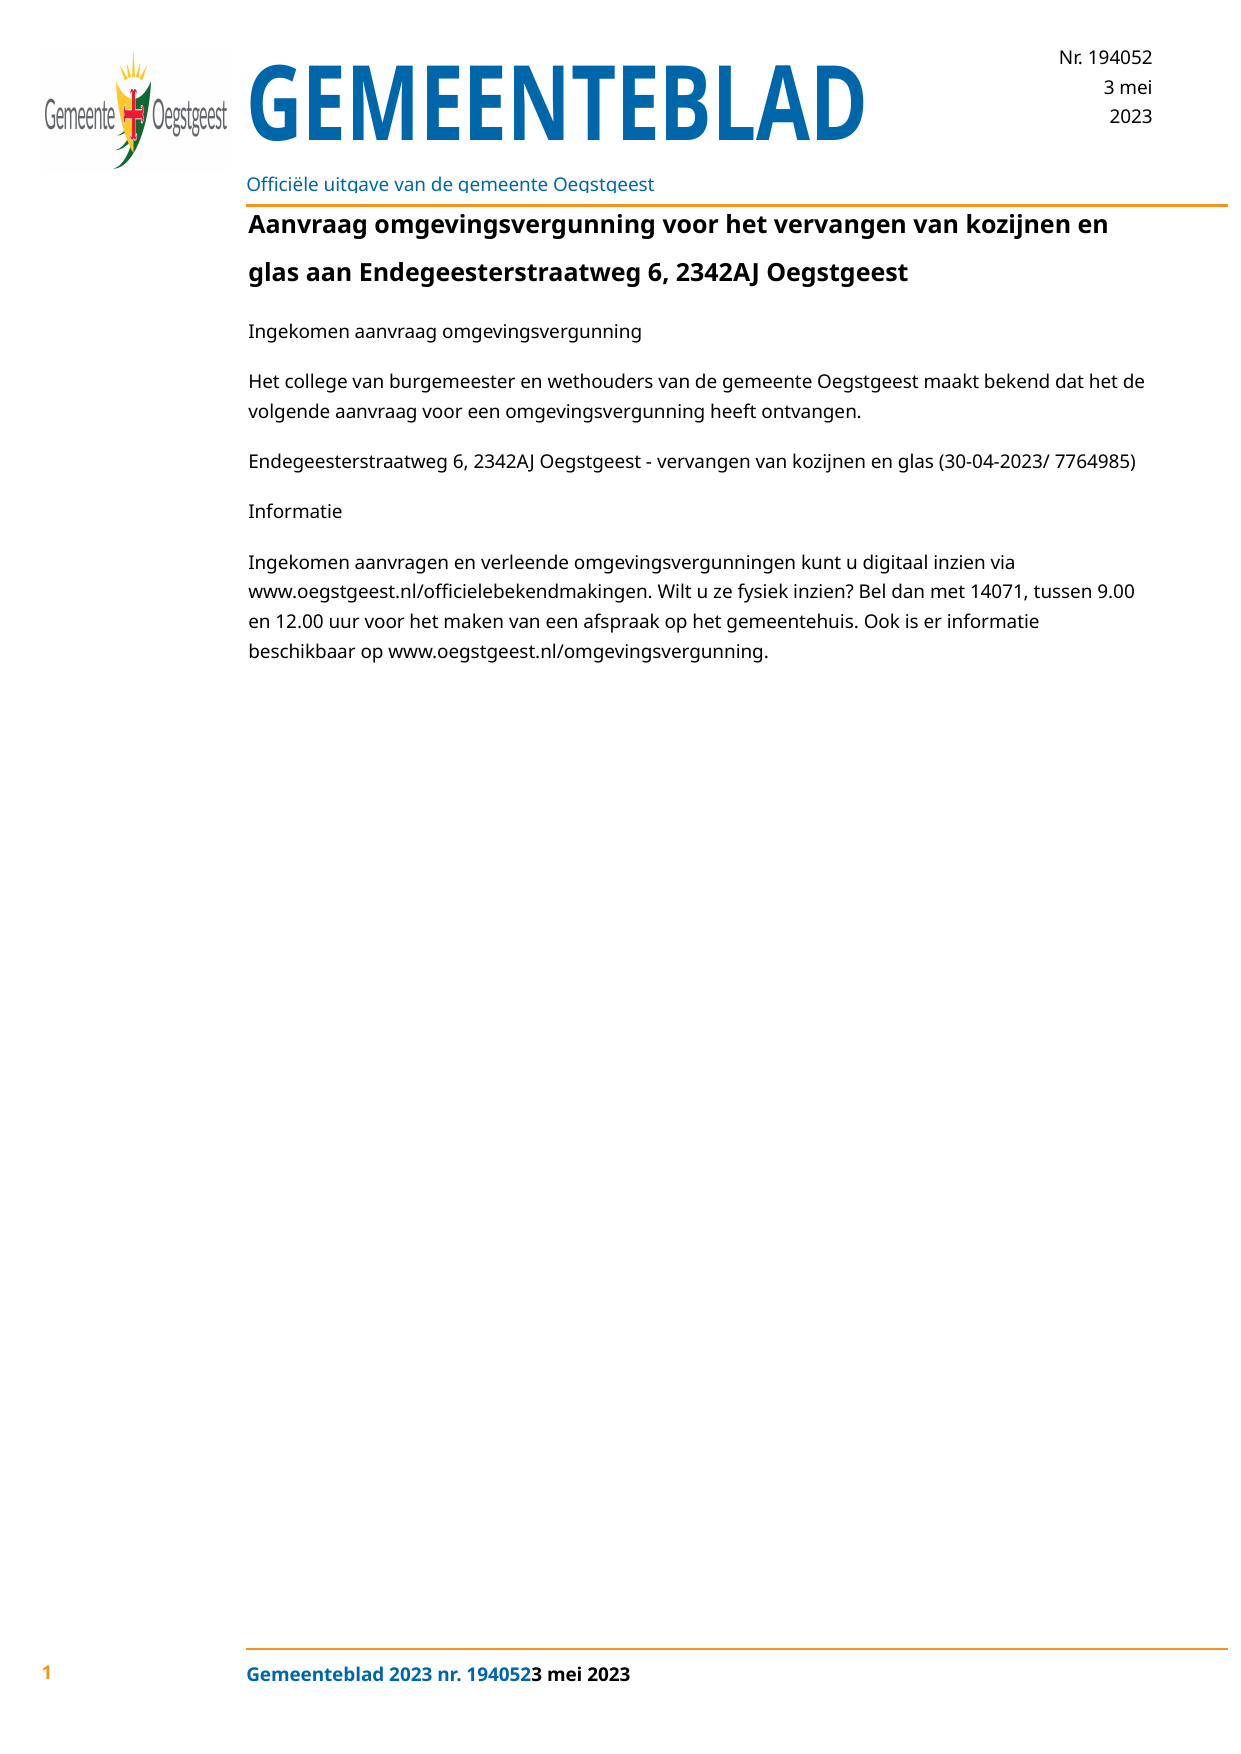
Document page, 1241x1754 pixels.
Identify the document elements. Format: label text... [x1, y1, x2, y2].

text Aanvraag omgevingsvergunning voor het vervangen van kozijnen en glas aan Endegeesterstraatweg 6, 2342AJ Oegstgeest [248, 207, 1152, 288]
text Het college van burgemeester en wethouders van de gemeente Oegstgeest maakt bekend dat het de volgende aanvraag voor een omgevingsvergunning heeft ontvangen. [248, 368, 1152, 424]
text Endegeesterstraatweg 6, 2342AJ Oegstgeest - vervangen van kozijnen en glas (30-04-2023/ 7764985) [248, 448, 1152, 474]
text Informatie [248, 499, 1152, 524]
text Ingekomen aanvragen en verleende omgevingsvergunningen kunt u digitaal inzien via www.oegstgeest.nl/officielebekendmakingen. Wilt u ze fysiek inzien? Bel dan met 14071, tussen 9.00 en 12.00 uur voor het maken van een afspraak op het gemeentehuis. Ook is er informatie beschikbaar op www.oegstgeest.nl/omgevingsvergunning. [248, 549, 1152, 664]
picture [41, 47, 231, 172]
text Ingekomen aanvraag omgevingsvergunning [248, 318, 1152, 344]
